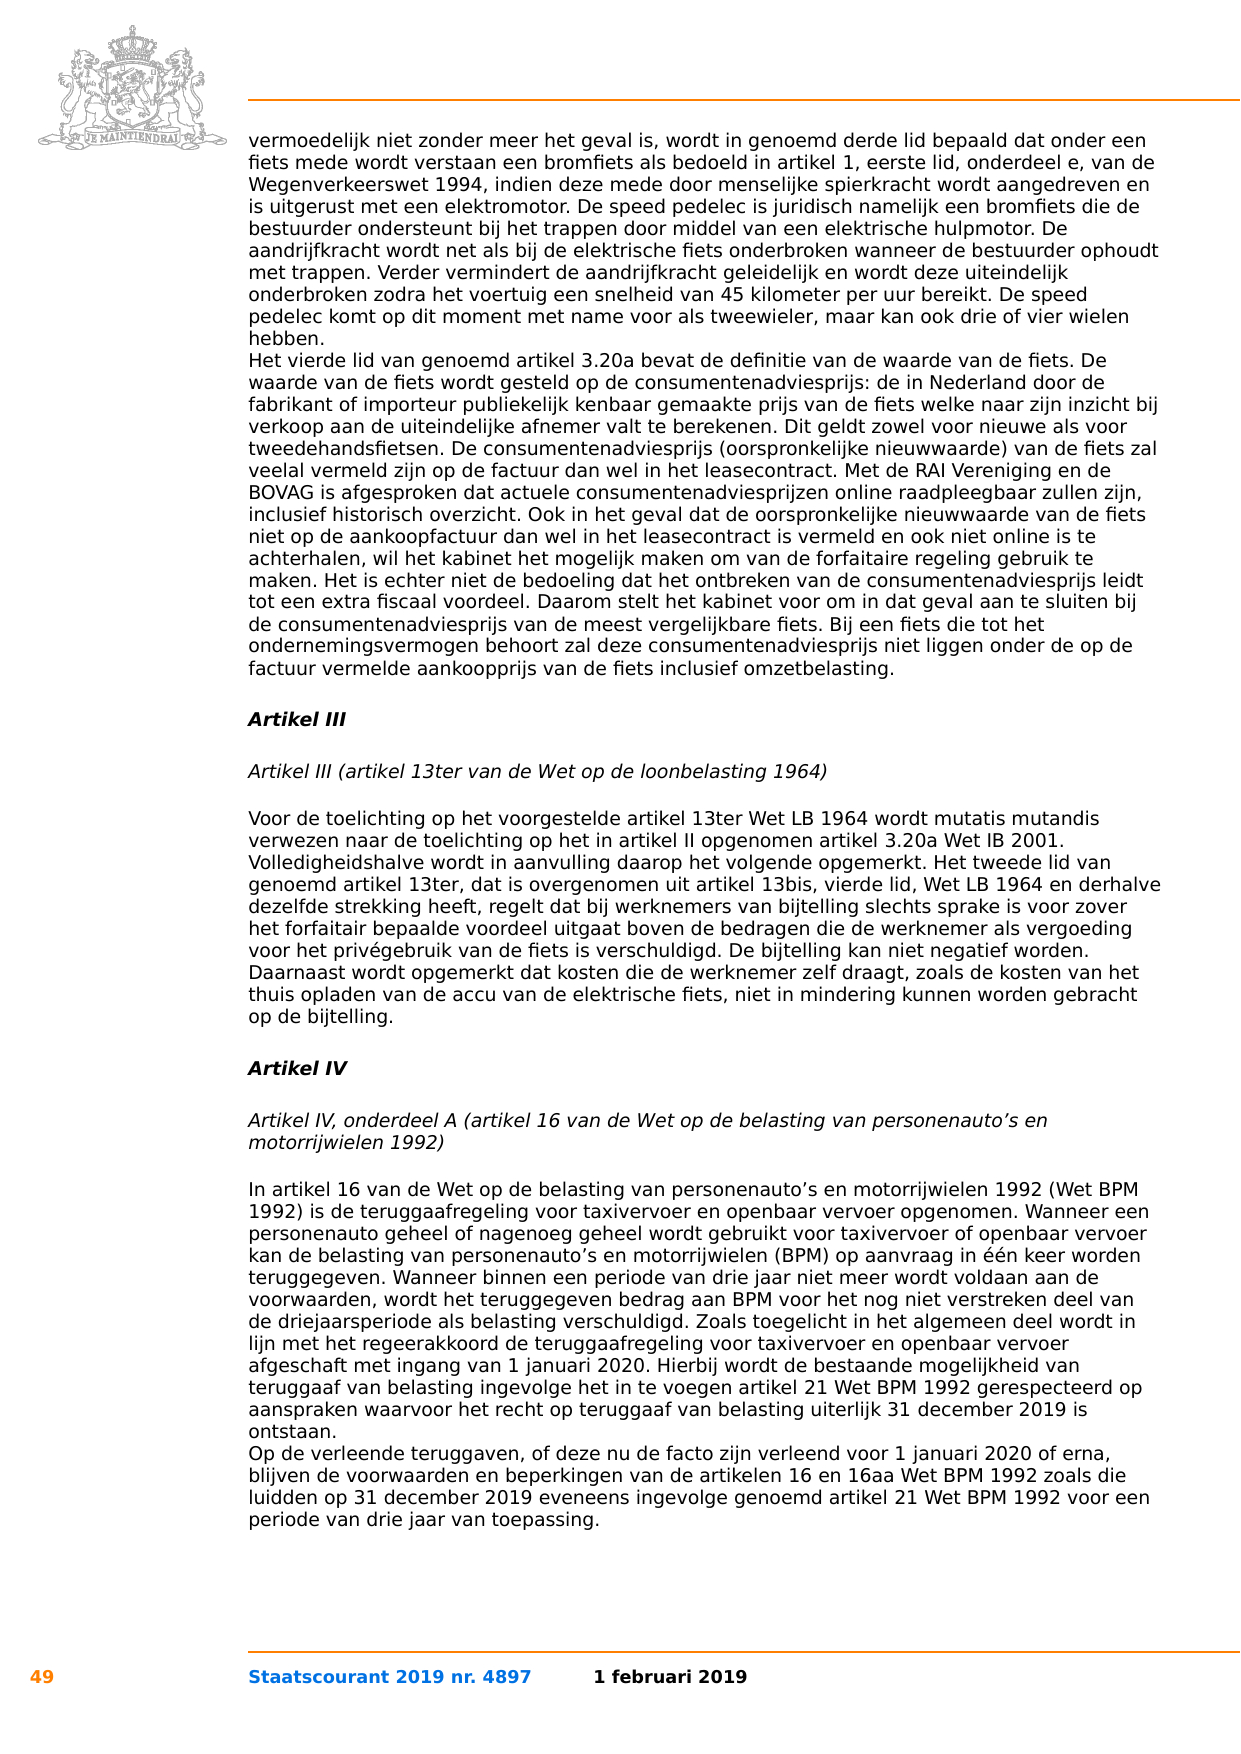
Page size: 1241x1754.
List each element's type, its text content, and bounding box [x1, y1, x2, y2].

text Op de verleende teruggaven, of deze nu de facto zijn verleend voor 1 januari 2020 of erna, blijven de voorwaarden en beperkingen van de artikelen 16 en 16aa Wet BPM 1992 zoals die luidden op 31 december 2019 eveneens ingevolge genoemd artikel 21 Wet BPM 1992 voor een periode van drie jaar van toepassing. [248, 1443, 1163, 1531]
subtitle Artikel III (artikel 13ter van de Wet op de loonbelasting 1964) [248, 761, 1163, 783]
subtitle Artikel IV, onderdeel A (artikel 16 van de Wet op de belasting van personenauto’s en motorrijwielen 1992) [248, 1110, 1163, 1154]
text Voor de toelichting op het voorgestelde artikel 13ter Wet LB 1964 wordt mutatis mutandis verwezen naar de toelichting op het in artikel II opgenomen artikel 3.20a Wet IB 2001. [248, 808, 1163, 852]
text Volledigheidshalve wordt in aanvulling daarop het volgende opgemerkt. Het tweede lid van genoemd artikel 13ter, dat is overgenomen uit artikel 13bis, vierde lid, Wet LB 1964 en derhalve dezelfde strekking heeft, regelt dat bij werknemers van bijtelling slechts sprake is voor zover het forfaitair bepaalde voordeel uitgaat boven de bedragen die de werknemer als vergoeding voor het privégebruik van de fiets is verschuldigd. De bijtelling kan niet negatief worden. Daarnaast wordt opgemerkt dat kosten die de werknemer zelf draagt, zoals de kosten van het thuis opladen van de accu van de elektrische fiets, niet in mindering kunnen worden gebracht op de bijtelling. [248, 852, 1163, 1028]
text vermoedelijk niet zonder meer het geval is, wordt in genoemd derde lid bepaald dat onder een fiets mede wordt verstaan een bromfiets als bedoeld in artikel 1, eerste lid, onderdeel e, van de Wegenverkeerswet 1994, indien deze mede door menselijke spierkracht wordt aangedreven en is uitgerust met een elektromotor. De speed pedelec is juridisch namelijk een bromfiets die de bestuurder ondersteunt bij het trappen door middel van een elektrische hulpmotor. De aandrijfkracht wordt net als bij de elektrische fiets onderbroken wanneer de bestuurder ophoudt met trappen. Verder vermindert de aandrijfkracht geleidelijk en wordt deze uiteindelijk onderbroken zodra het voertuig een snelheid van 45 kilometer per uur bereikt. De speed pedelec komt op dit moment met name voor als tweewieler, maar kan ook drie of vier wielen hebben. [248, 130, 1163, 350]
subtitle Artikel III [248, 709, 1163, 731]
subtitle Artikel IV [248, 1058, 1163, 1080]
text In artikel 16 van de Wet op de belasting van personenauto’s en motorrijwielen 1992 (Wet BPM 1992) is de teruggaafregeling voor taxivervoer en openbaar vervoer opgenomen. Wanneer een personenauto geheel of nagenoeg geheel wordt gebruikt voor taxivervoer of openbaar vervoer kan de belasting van personenauto’s en motorrijwielen (BPM) op aanvraag in één keer worden teruggegeven. Wanneer binnen een periode van drie jaar niet meer wordt voldaan aan de voorwaarden, wordt het teruggegeven bedrag aan BPM voor het nog niet verstreken deel van de driejaarsperiode als belasting verschuldigd. Zoals toegelicht in het algemeen deel wordt in lijn met het regeerakkoord de teruggaafregeling voor taxivervoer en openbaar vervoer afgeschaft met ingang van 1 januari 2020. Hierbij wordt de bestaande mogelijkheid van teruggaaf van belasting ingevolge het in te voegen artikel 21 Wet BPM 1992 gerespecteerd op aanspraken waarvoor het recht op teruggaaf van belasting uiterlijk 31 december 2019 is ontstaan. [248, 1179, 1163, 1443]
text Het vierde lid van genoemd artikel 3.20a bevat de definitie van de waarde van de fiets. De waarde van de fiets wordt gesteld op de consumentenadviesprijs: de in Nederland door de fabrikant of importeur publiekelijk kenbaar gemaakte prijs van de fiets welke naar zijn inzicht bij verkoop aan de uiteindelijke afnemer valt te berekenen. Dit geldt zowel voor nieuwe als voor tweedehandsfietsen. De consumentenadviesprijs (oorspronkelijke nieuwwaarde) van de fiets zal veelal vermeld zijn op de factuur dan wel in het leasecontract. Met de RAI Vereniging en de BOVAG is afgesproken dat actuele consumentenadviesprijzen online raadpleegbaar zullen zijn, inclusief historisch overzicht. Ook in het geval dat de oorspronkelijke nieuwwaarde van de fiets niet op de aankoopfactuur dan wel in het leasecontract is vermeld en ook niet online is te achterhalen, wil het kabinet het mogelijk maken om van de forfaitaire regeling gebruik te maken. Het is echter niet de bedoeling dat het ontbreken van de consumentenadviesprijs leidt tot een extra fiscaal voordeel. Daarom stelt het kabinet voor om in dat geval aan te sluiten bij de consumentenadviesprijs van de meest vergelijkbare fiets. Bij een fiets die tot het ondernemingsvermogen behoort zal deze consumentenadviesprijs niet liggen onder de op de factuur vermelde aankoopprijs van de fiets inclusief omzetbelasting. [248, 350, 1163, 679]
picture [38, 25, 227, 150]
